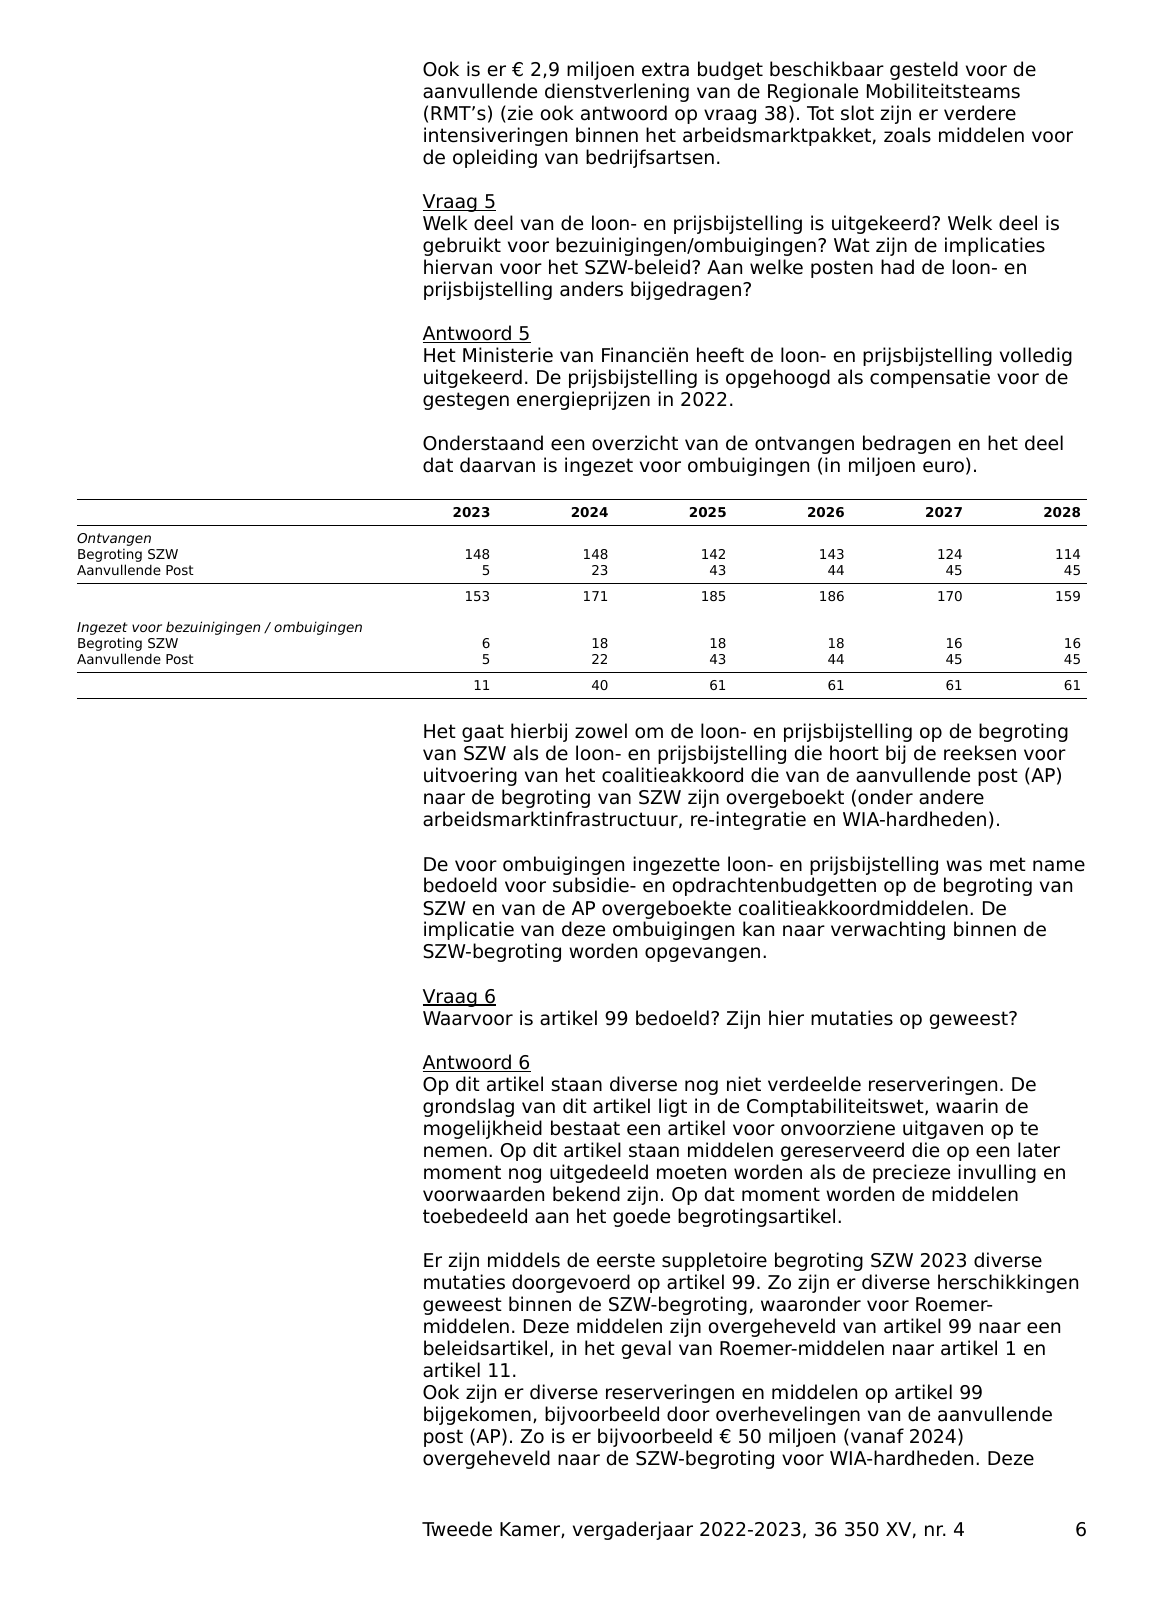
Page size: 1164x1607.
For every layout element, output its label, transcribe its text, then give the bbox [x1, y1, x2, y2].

table_cell 18 [496, 636, 614, 652]
table_cell [378, 526, 496, 547]
table_header [77, 500, 378, 525]
table_cell Begroting SZW [77, 547, 378, 562]
table_cell 159 [969, 584, 1087, 604]
table_cell 11 [378, 673, 496, 698]
table_cell 45 [850, 563, 968, 583]
table_cell 6 [378, 636, 496, 652]
table_cell 45 [969, 652, 1087, 672]
table_cell [77, 604, 378, 620]
table_cell 18 [614, 636, 732, 652]
table_cell 18 [732, 636, 850, 652]
table_header 2025 [614, 500, 732, 525]
text Er zijn middels de eerste suppletoire begroting SZW 2023 diverse mutaties doorgevoerd op artikel 99. Zo zijn er diverse herschikkingen geweest binnen de SZW-begroting, waaronder voor Roemer-middelen. Deze middelen zijn overgeheveld van artikel 99 naar een beleidsartikel, in het geval van Roemer-middelen naar artikel 1 en artikel 11. [422, 1250, 1087, 1382]
table_cell 5 [378, 652, 496, 672]
table_cell 61 [969, 673, 1087, 698]
table_cell [614, 604, 732, 620]
table_cell 5 [378, 563, 496, 583]
text Vraag 6 [422, 986, 1087, 1007]
table_cell 44 [732, 652, 850, 672]
text De voor ombuigingen ingezette loon- en prijsbijstelling was met name bedoeld voor subsidie- en opdrachtenbudgetten op de begroting van SZW en van de AP overgeboekte coalitieakkoordmiddelen. De implicatie van deze ombuigingen kan naar verwachting binnen de SZW-begroting worden opgevangen. [422, 853, 1087, 963]
table_header 2028 [969, 500, 1087, 525]
table_cell 61 [732, 673, 850, 698]
table_cell [77, 673, 378, 698]
table_header 2026 [732, 500, 850, 525]
table_cell 124 [850, 547, 968, 562]
table_cell [732, 526, 850, 547]
table_cell [77, 584, 378, 604]
table_cell 170 [850, 584, 968, 604]
text Het gaat hierbij zowel om de loon- en prijsbijstelling op de begroting van SZW als de loon- en prijsbijstelling die hoort bij de reeksen voor uitvoering van het coalitieakkoord die van de aanvullende post (AP) naar de begroting van SZW zijn overgeboekt (onder andere arbeidsmarktinfrastructuur, re-integratie en WIA-hardheden). [422, 721, 1087, 831]
text Vraag 5 [422, 191, 1087, 213]
table_cell 153 [378, 584, 496, 604]
table_cell 171 [496, 584, 614, 604]
table_cell 185 [614, 584, 732, 604]
table_cell 23 [496, 563, 614, 583]
table_cell Aanvullende Post [77, 652, 378, 672]
table_cell 45 [850, 652, 968, 672]
table_cell 44 [732, 563, 850, 583]
text Antwoord 6 [422, 1052, 1087, 1074]
table_cell 16 [969, 636, 1087, 652]
table_cell [969, 604, 1087, 620]
table_cell 148 [496, 547, 614, 562]
table_cell [850, 604, 968, 620]
table_cell Ingezet voor bezuinigingen / ombuigingen [77, 620, 378, 636]
text Onderstaand een overzicht van de ontvangen bedragen en het deel dat daarvan is ingezet voor ombuigingen (in miljoen euro). [422, 433, 1087, 477]
table_header 2024 [496, 500, 614, 525]
text Waarvoor is artikel 99 bedoeld? Zijn hier mutaties op geweest? [422, 1007, 1087, 1029]
table_cell 148 [378, 547, 496, 562]
table_cell [850, 620, 968, 636]
table_cell 43 [614, 652, 732, 672]
table_cell [378, 620, 496, 636]
table_cell 186 [732, 584, 850, 604]
table_cell [614, 526, 732, 547]
text Antwoord 5 [422, 323, 1087, 345]
table_cell 45 [969, 563, 1087, 583]
text Het Ministerie van Financiën heeft de loon- en prijsbijstelling volledig uitgekeerd. De prijsbijstelling is opgehoogd als compensatie voor de gestegen energieprijzen in 2022. [422, 345, 1087, 411]
table_cell 114 [969, 547, 1087, 562]
table_header 2023 [378, 500, 496, 525]
table_cell Begroting SZW [77, 636, 378, 652]
table_cell Ontvangen [77, 526, 378, 547]
table_cell 40 [496, 673, 614, 698]
table_cell 143 [732, 547, 850, 562]
table_cell [732, 604, 850, 620]
table_cell [969, 620, 1087, 636]
table_cell [614, 620, 732, 636]
text Ook zijn er diverse reserveringen en middelen op artikel 99 bijgekomen, bijvoorbeeld door overhevelingen van de aanvullende post (AP). Zo is er bijvoorbeeld € 50 miljoen (vanaf 2024) overgeheveld naar de SZW-begroting voor WIA-hardheden. Deze [422, 1382, 1087, 1469]
table_cell [732, 620, 850, 636]
table_cell [496, 526, 614, 547]
table_cell [496, 620, 614, 636]
table_header 2027 [850, 500, 968, 525]
text Op dit artikel staan diverse nog niet verdeelde reserveringen. De grondslag van dit artikel ligt in de Comptabiliteitswet, waarin de mogelijkheid bestaat een artikel voor onvoorziene uitgaven op te nemen. Op dit artikel staan middelen gereserveerd die op een later moment nog uitgedeeld moeten worden als de precieze invulling en voorwaarden bekend zijn. Op dat moment worden de middelen toebedeeld aan het goede begrotingsartikel. [422, 1074, 1087, 1227]
table_cell 43 [614, 563, 732, 583]
table_cell 22 [496, 652, 614, 672]
text Welk deel van de loon- en prijsbijstelling is uitgekeerd? Welk deel is gebruikt voor bezuinigingen/ombuigingen? Wat zijn de implicaties hiervan voor het SZW-beleid? Aan welke posten had de loon- en prijsbijstelling anders bijgedragen? [422, 213, 1087, 301]
text Ook is er € 2,9 miljoen extra budget beschikbaar gesteld voor de aanvullende dienstverlening van de Regionale Mobiliteitsteams (RMT’s) (zie ook antwoord op vraag 38). Tot slot zijn er verdere intensiveringen binnen het arbeidsmarktpakket, zoals middelen voor de opleiding van bedrijfsartsen. [422, 59, 1087, 169]
table_cell [850, 526, 968, 547]
table_cell 142 [614, 547, 732, 562]
table_cell [496, 604, 614, 620]
table_cell [969, 526, 1087, 547]
table_cell 16 [850, 636, 968, 652]
table_cell 61 [614, 673, 732, 698]
table_cell [378, 604, 496, 620]
table_cell 61 [850, 673, 968, 698]
table_cell Aanvullende Post [77, 563, 378, 583]
